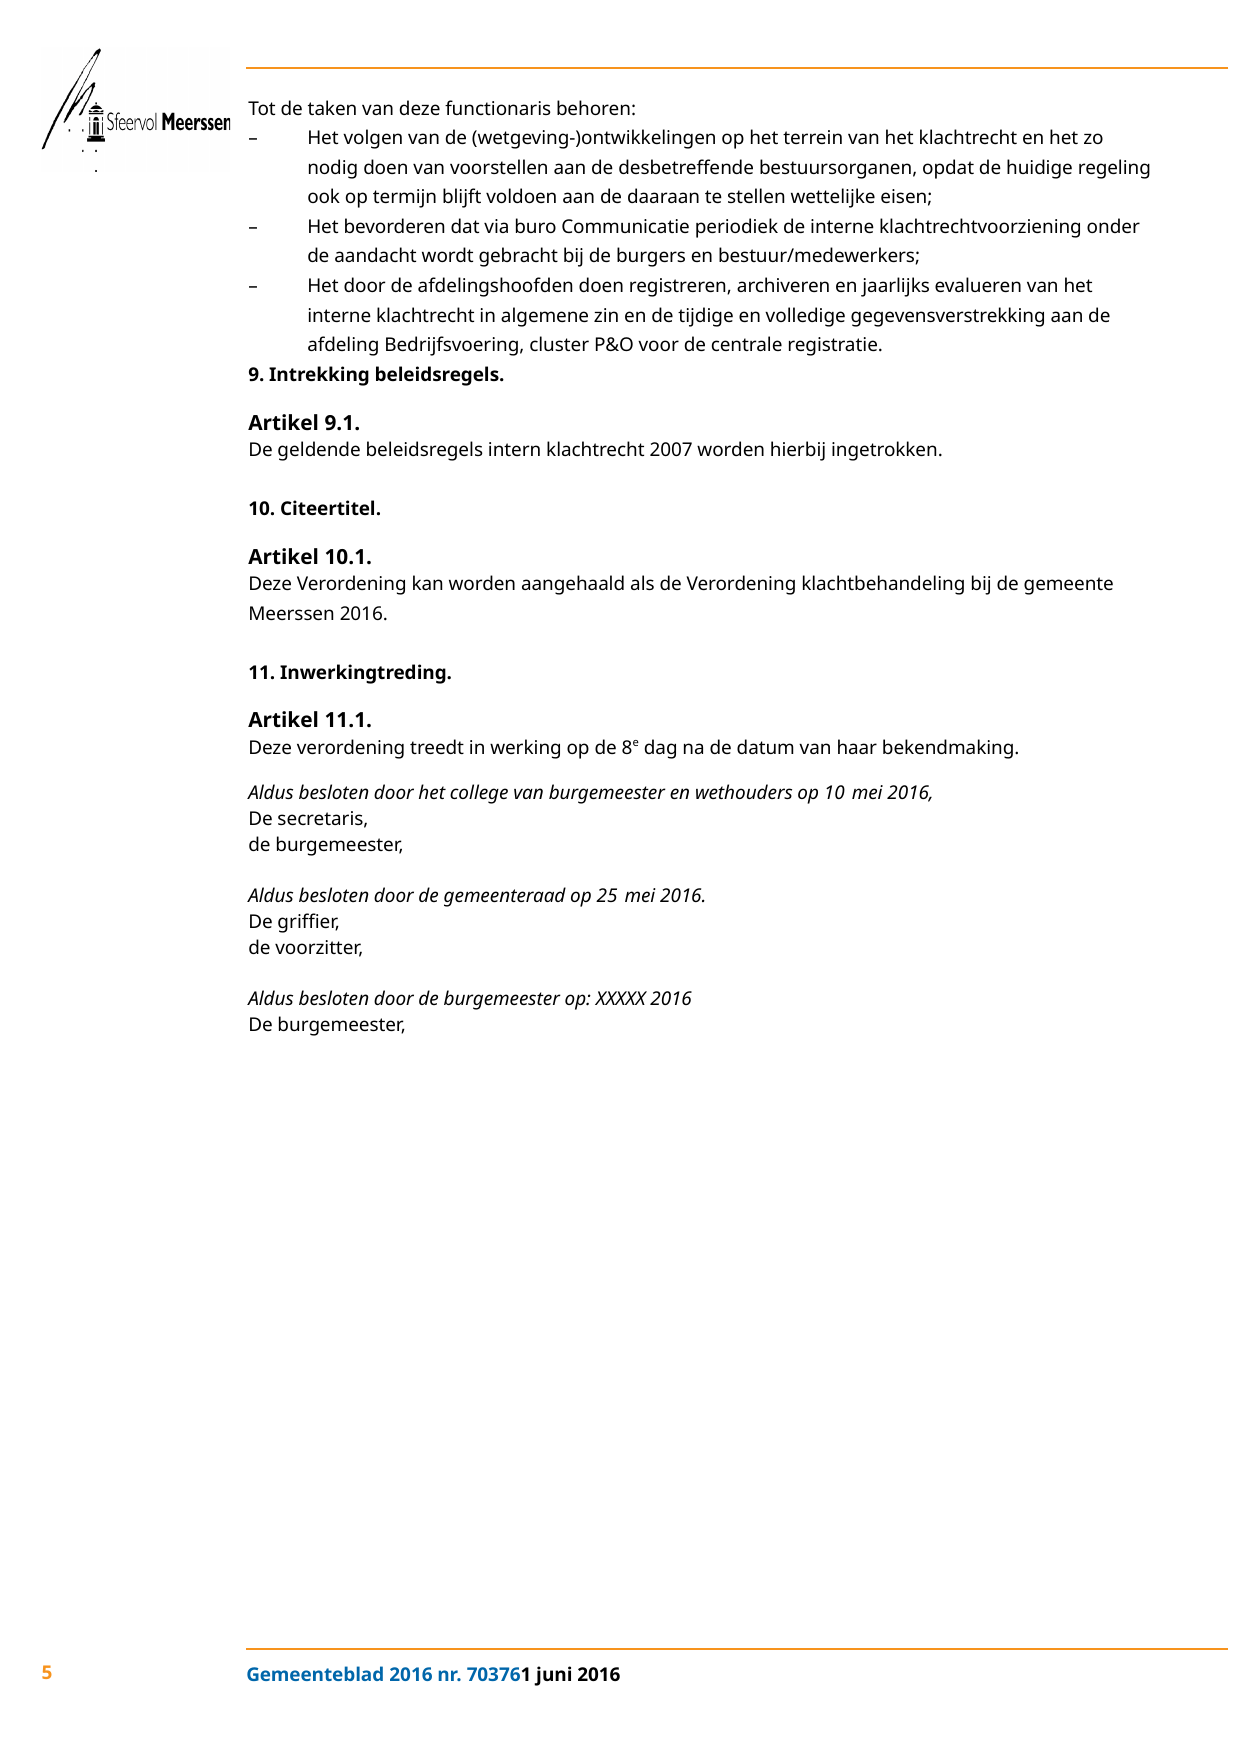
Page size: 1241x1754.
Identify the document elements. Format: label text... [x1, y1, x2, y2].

picture [41, 47, 231, 172]
list Het volgen van de (wetgeving-)ontwikkelingen op het terrein van het klachtrecht en het zo nodig doen van voorstellen aan de desbetreffende bestuursorganen, opdat de huidige regeling ook op termijn blijft voldoen aan de daaraan te stellen wettelijke eisen; [248, 124, 1152, 209]
text De griffier, [248, 908, 1152, 934]
list Het bevorderen dat via buro Communicatie periodiek de interne klachtrechtvoorziening onder de aandacht wordt gebracht bij de burgers en bestuur/medewerkers; [248, 213, 1152, 268]
text De secretaris, [248, 805, 1152, 831]
text 9. Intrekking beleidsregels. [248, 361, 1152, 387]
text Aldus besloten door het college van burgemeester en wethouders op 10 mei 2016, [248, 779, 1152, 805]
text Artikel 11.1. [248, 706, 1152, 734]
text Aldus besloten door de burgemeester op: XXXXX 2016 [248, 985, 1152, 1011]
text Deze Verordening kan worden aangehaald als de Verordening klachtbehandeling bij de gemeente Meerssen 2016. [248, 570, 1152, 626]
text De geldende beleidsregels intern klachtrecht 2007 worden hierbij ingetrokken. [248, 436, 1152, 462]
text Artikel 9.1. [248, 408, 1152, 436]
text de voorzitter, [248, 934, 1152, 960]
text Deze verordening treedt in werking op de 8e dag na de datum van haar bekendmaking. [248, 734, 1152, 760]
text Aldus besloten door de gemeenteraad op 25 mei 2016. [248, 882, 1152, 908]
text 10. Citeertitel. [248, 495, 1152, 521]
text De burgemeester, [248, 1011, 1152, 1037]
list Het door de afdelingshoofden doen registreren, archiveren en jaarlijks evalueren van het interne klachtrecht in algemene zin en de tijdige en volledige gegevensverstrekking aan de afdeling Bedrijfsvoering, cluster P&O voor de centrale registratie. [248, 272, 1152, 357]
text Tot de taken van deze functionaris behoren: [248, 95, 1152, 121]
text Artikel 10.1. [248, 542, 1152, 570]
text de burgemeester, [248, 831, 1152, 857]
text 11. Inwerkingtreding. [248, 659, 1152, 685]
